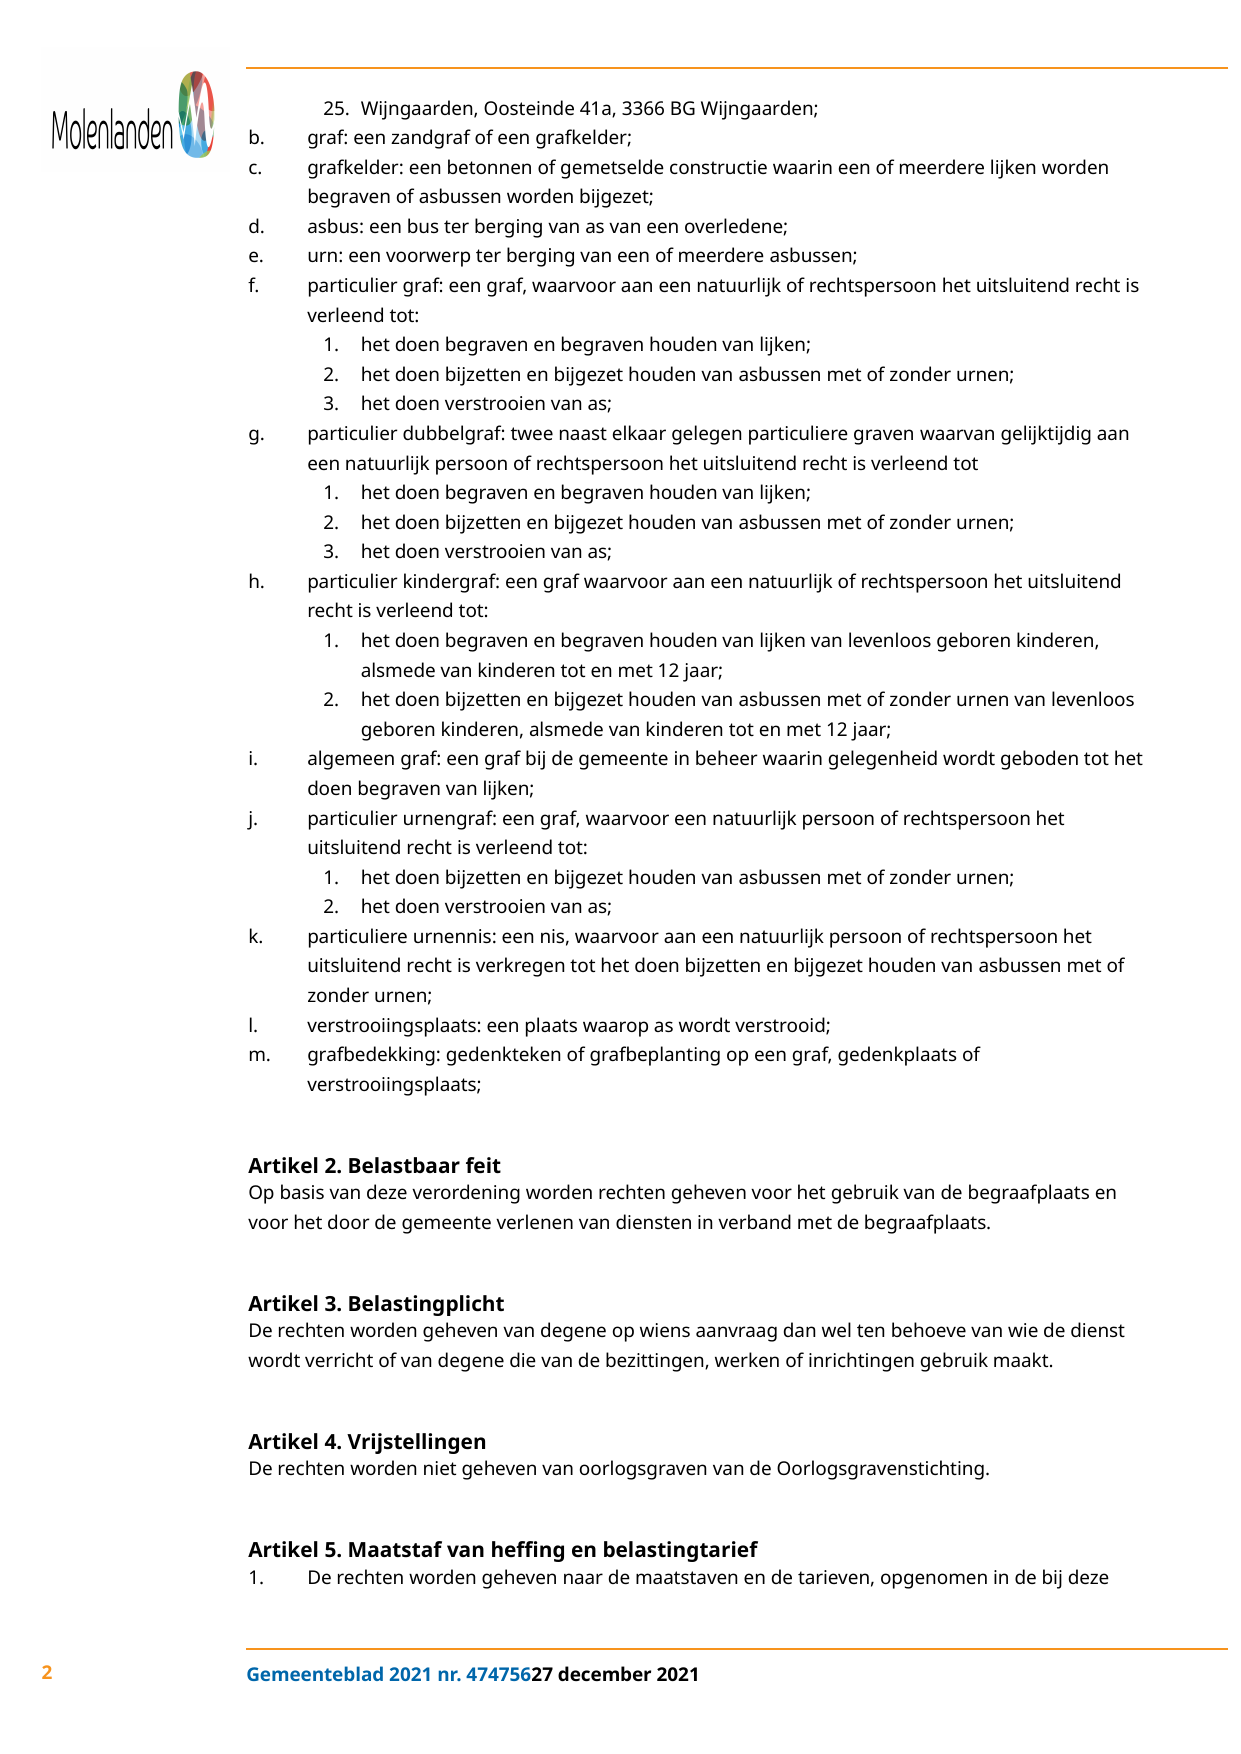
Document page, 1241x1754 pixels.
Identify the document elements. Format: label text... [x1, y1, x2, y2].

list algemeen graf: een graf bij de gemeente in beheer waarin gelegenheid wordt geboden tot het doen begraven van lijken; [248, 746, 1152, 801]
list het doen begraven en begraven houden van lijken; [323, 479, 1152, 505]
text Artikel 3. Belastingplicht [248, 1289, 1152, 1317]
text De rechten worden geheven van degene op wiens aanvraag dan wel ten behoeve van wie de dienst wordt verricht of van degene die van de bezittingen, werken of inrichtingen gebruik maakt. [248, 1317, 1152, 1373]
list het doen begraven en begraven houden van lijken; [323, 331, 1152, 357]
list particulier urnengraf: een graf, waarvoor een natuurlijk persoon of rechtspersoon het uitsluitend recht is verleend tot: [248, 805, 1152, 860]
list asbus: een bus ter berging van as van een overledene; [248, 213, 1152, 239]
picture [41, 47, 231, 172]
list graf: een zandgraf of een grafkelder; [248, 124, 1152, 150]
list verstrooiingsplaats: een plaats waarop as wordt verstrooid; [248, 1012, 1152, 1038]
list het doen begraven en begraven houden van lijken van levenloos geboren kinderen, alsmede van kinderen tot en met 12 jaar; [323, 627, 1152, 683]
text Artikel 5. Maatstaf van heffing en belastingtarief [248, 1536, 1152, 1564]
list het doen verstrooien van as; [323, 391, 1152, 416]
list het doen verstrooien van as; [323, 893, 1152, 919]
list het doen bijzetten en bijgezet houden van asbussen met of zonder urnen van levenloos geboren kinderen, alsmede van kinderen tot en met 12 jaar; [323, 686, 1152, 742]
text Op basis van deze verordening worden rechten geheven voor het gebruik van de begraafplaats en voor het door de gemeente verlenen van diensten in verband met de begraafplaats. [248, 1179, 1152, 1235]
list grafkelder: een betonnen of gemetselde constructie waarin een of meerdere lijken worden begraven of asbussen worden bijgezet; [248, 154, 1152, 209]
list het doen bijzetten en bijgezet houden van asbussen met of zonder urnen; [323, 509, 1152, 535]
list Wijngaarden, Oosteinde 41a, 3366 BG Wijngaarden; [323, 95, 1152, 121]
text Artikel 2. Belastbaar feit [248, 1151, 1152, 1179]
list het doen bijzetten en bijgezet houden van asbussen met of zonder urnen; [323, 361, 1152, 387]
list het doen verstrooien van as; [323, 538, 1152, 564]
text De rechten worden niet geheven van oorlogsgraven van de Oorlogsgravenstichting. [248, 1456, 1152, 1481]
list urn: een voorwerp ter berging van een of meerdere asbussen; [248, 243, 1152, 268]
list particulier kindergraf: een graf waarvoor aan een natuurlijk of rechtspersoon het uitsluitend recht is verleend tot: [248, 568, 1152, 623]
list het doen bijzetten en bijgezet houden van asbussen met of zonder urnen; [323, 864, 1152, 890]
list particulier graf: een graf, waarvoor aan een natuurlijk of rechtspersoon het uitsluitend recht is verleend tot: [248, 272, 1152, 328]
list grafbedekking: gedenkteken of grafbeplanting op een graf, gedenkplaats of verstrooiingsplaats; [248, 1041, 1152, 1097]
list De rechten worden geheven naar de maatstaven en de tarieven, opgenomen in de bij deze [248, 1564, 1152, 1590]
list particuliere urnennis: een nis, waarvoor aan een natuurlijk persoon of rechtspersoon het uitsluitend recht is verkregen tot het doen bijzetten en bijgezet houden van asbussen met of zonder urnen; [248, 923, 1152, 1008]
text Artikel 4. Vrijstellingen [248, 1427, 1152, 1456]
list particulier dubbelgraf: twee naast elkaar gelegen particuliere graven waarvan gelijktijdig aan een natuurlijk persoon of rechtspersoon het uitsluitend recht is verleend tot [248, 420, 1152, 476]
